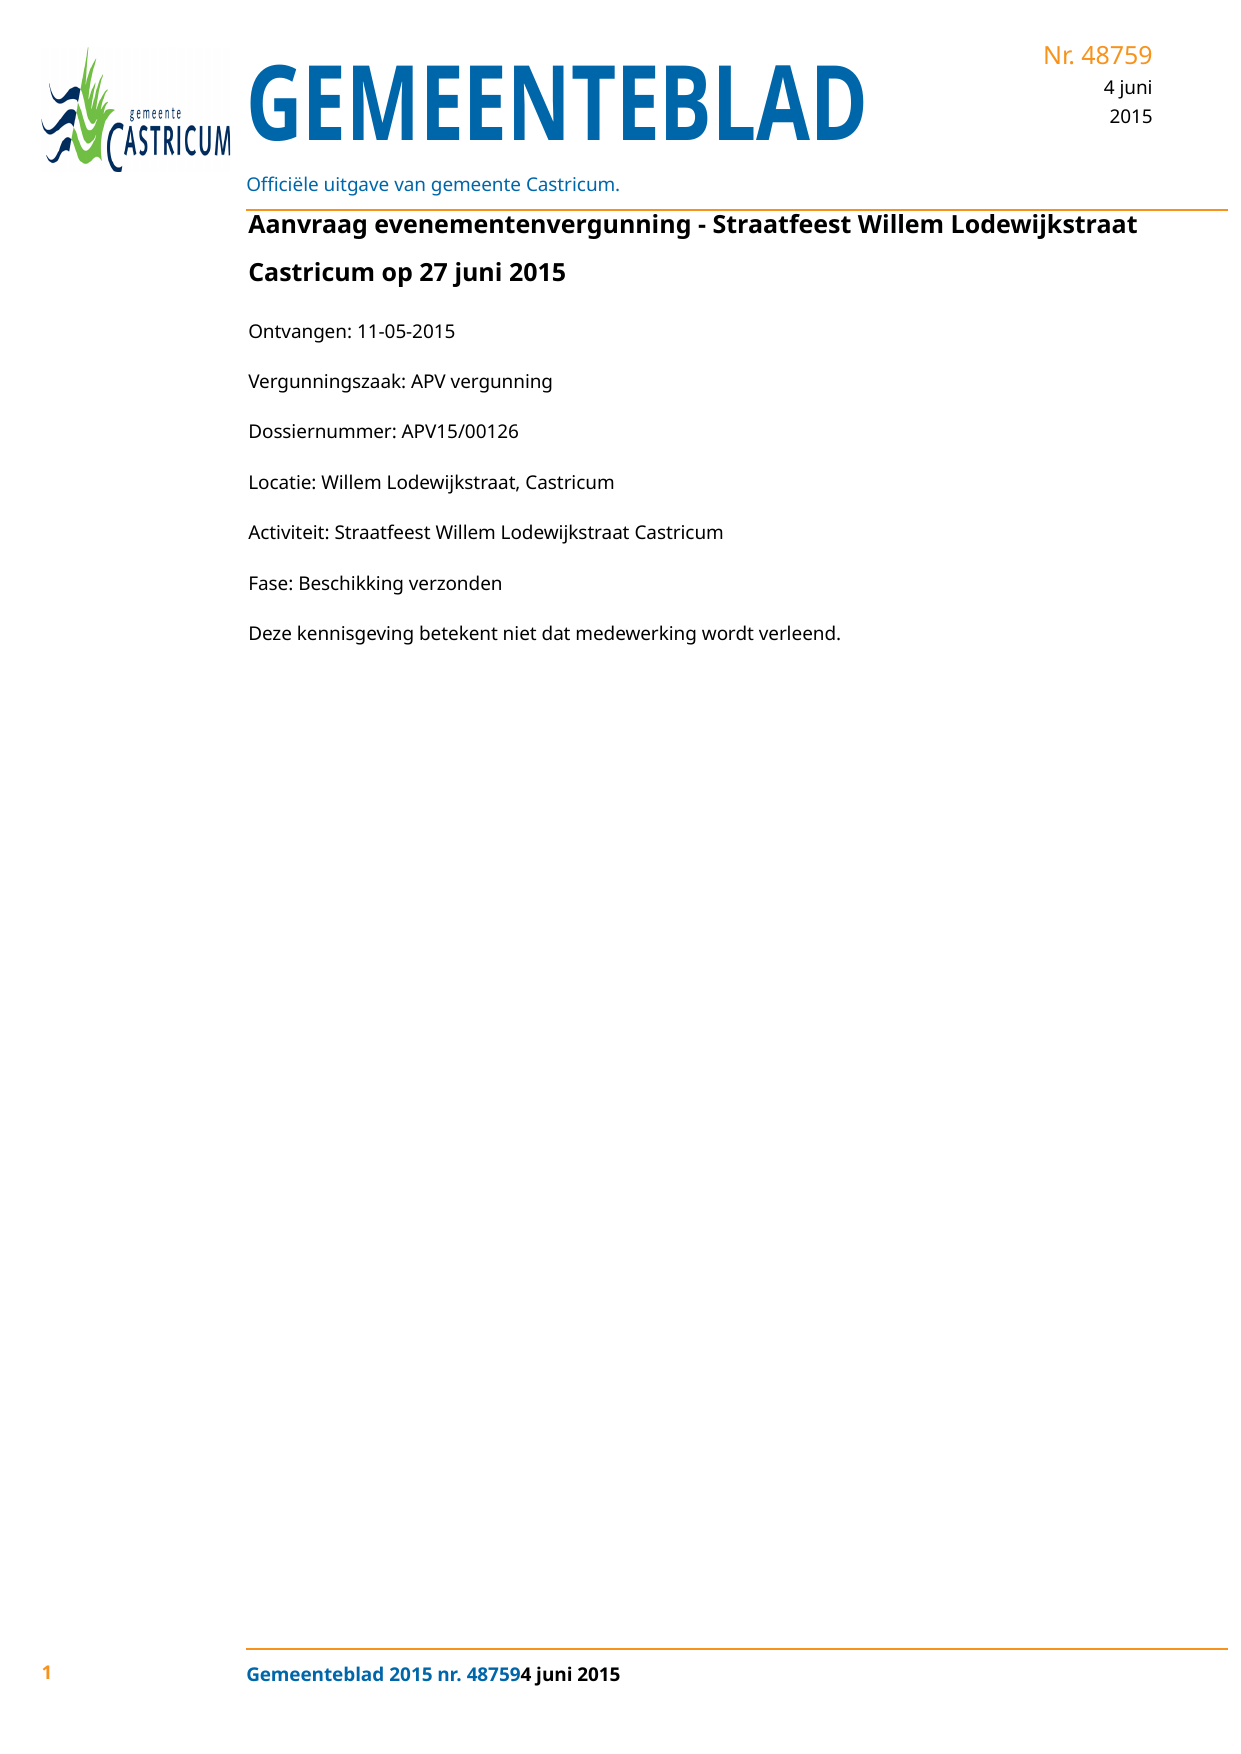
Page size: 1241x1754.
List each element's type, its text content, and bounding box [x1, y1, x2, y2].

text Locatie: Willem Lodewijkstraat, Castricum [248, 469, 1152, 495]
text Vergunningszaak: APV vergunning [248, 368, 1152, 394]
text Aanvraag evenementenvergunning - Straatfeest Willem Lodewijkstraat Castricum op 27 juni 2015 [248, 211, 1152, 288]
text Dossiernummer: APV15/00126 [248, 419, 1152, 444]
text Fase: Beschikking verzonden [248, 570, 1152, 596]
text Deze kennisgeving betekent niet dat medewerking wordt verleend. [248, 620, 1152, 646]
picture [41, 47, 231, 172]
text Ontvangen: 11-05-2015 [248, 318, 1152, 344]
text Activiteit: Straatfeest Willem Lodewijkstraat Castricum [248, 519, 1152, 545]
